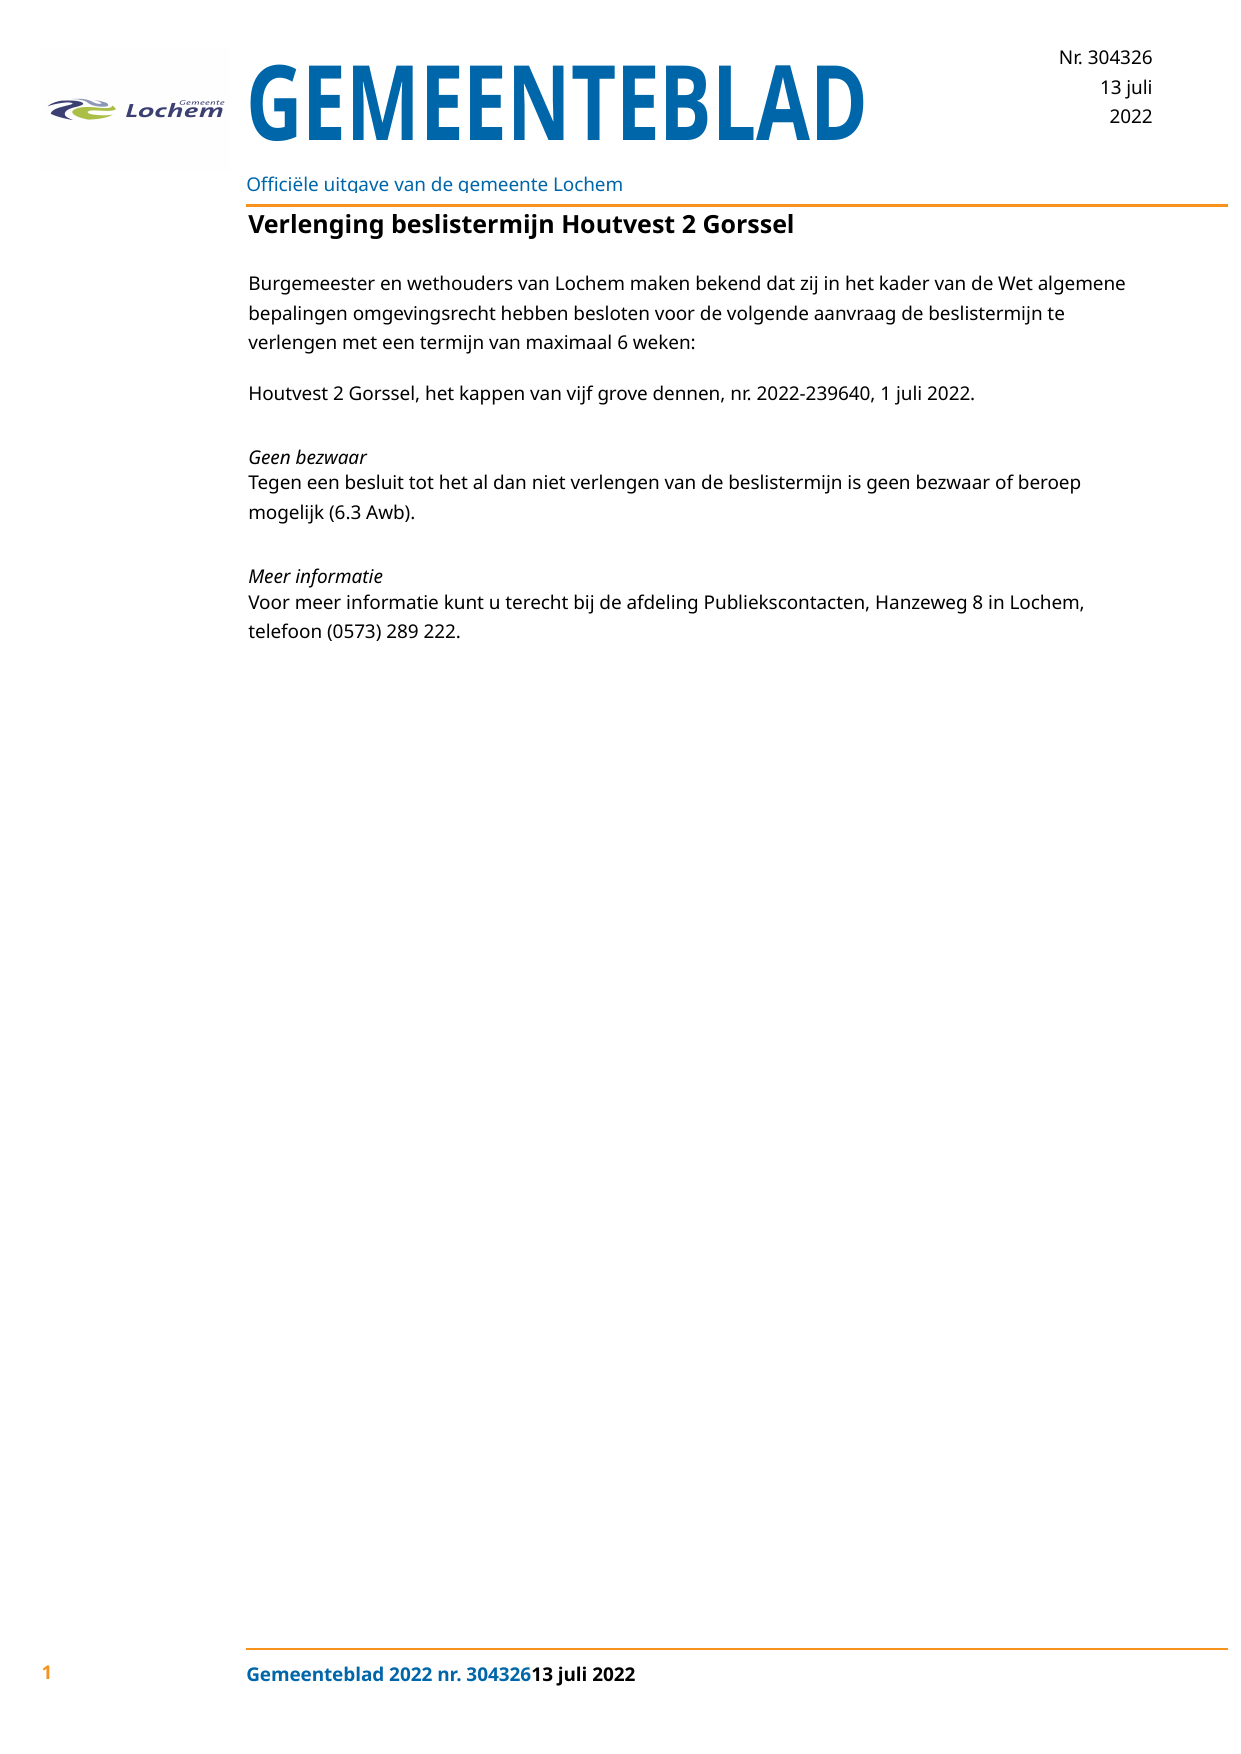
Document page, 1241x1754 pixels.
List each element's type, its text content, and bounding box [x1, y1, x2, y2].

text Geen bezwaar [248, 444, 1152, 469]
text Meer informatie [248, 563, 1152, 589]
text Verlenging beslistermijn Houtvest 2 Gorssel [248, 207, 1152, 241]
picture [41, 47, 231, 172]
text Voor meer informatie kunt u terecht bij de afdeling Publiekscontacten, Hanzeweg 8 in Lochem, telefoon (0573) 289 222. [248, 589, 1152, 644]
text Tegen een besluit tot het al dan niet verlengen van de beslistermijn is geen bezwaar of beroep mogelijk (6.3 Awb). [248, 469, 1152, 525]
text Houtvest 2 Gorssel, het kappen van vijf grove dennen, nr. 2022-239640, 1 juli 2022. [248, 380, 1152, 406]
text Burgemeester en wethouders van Lochem maken bekend dat zij in het kader van de Wet algemene bepalingen omgevingsrecht hebben besloten voor de volgende aanvraag de beslistermijn te verlengen met een termijn van maximaal 6 weken: [248, 270, 1152, 355]
